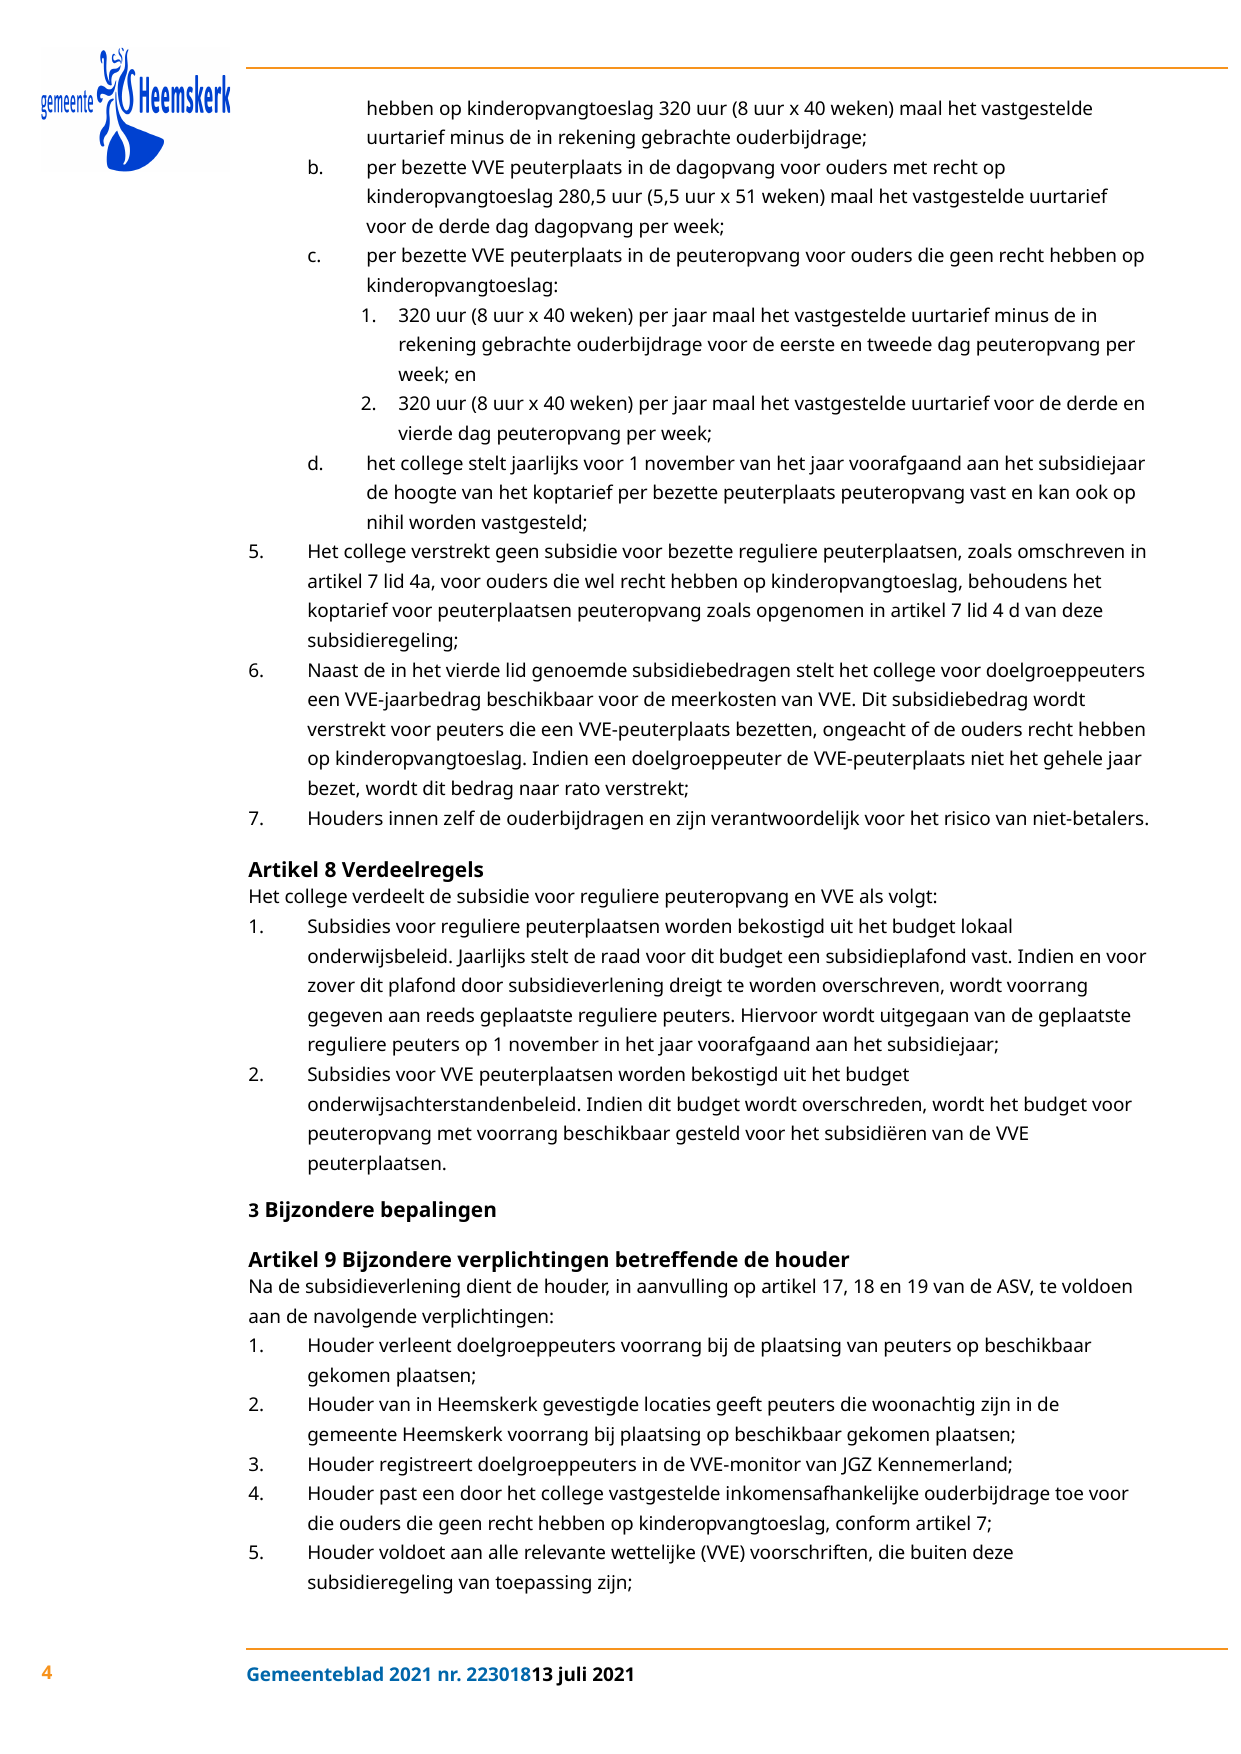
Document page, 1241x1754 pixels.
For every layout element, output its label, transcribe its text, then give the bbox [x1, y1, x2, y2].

list Subsidies voor VVE peuterplaatsen worden bekostigd uit het budget onderwijsachterstandenbeleid. Indien dit budget wordt overschreden, wordt het budget voor peuteropvang met voorrang beschikbaar gesteld voor het subsidiëren van de VVE peuterplaatsen. [248, 1061, 1152, 1176]
list Naast de in het vierde lid genoemde subsidiebedragen stelt het college voor doelgroeppeuters een VVE-jaarbedrag beschikbaar voor de meerkosten van VVE. Dit subsidiebedrag wordt verstrekt voor peuters die een VVE-peuterplaats bezetten, ongeacht of de ouders recht hebben op kinderopvangtoeslag. Indien een doelgroeppeuter de VVE-peuterplaats niet het gehele jaar bezet, wordt dit bedrag naar rato verstrekt; [248, 657, 1152, 801]
list Houder voldoet aan alle relevante wettelijke (VVE) voorschriften, die buiten deze subsidieregeling van toepassing zijn; [248, 1539, 1152, 1595]
list per bezette VVE peuterplaats in de peuteropvang voor ouders die geen recht hebben op kinderopvangtoeslag: [307, 243, 1152, 298]
list Subsidies voor reguliere peuterplaatsen worden bekostigd uit het budget lokaal onderwijsbeleid. Jaarlijks stelt de raad voor dit budget een subsidieplafond vast. Indien en voor zover dit plafond door subsidieverlening dreigt te worden overschreven, wordt voorrang gegeven aan reeds geplaatste reguliere peuters. Hiervoor wordt uitgegaan van de geplaatste reguliere peuters op 1 november in het jaar voorafgaand aan het subsidiejaar; [248, 913, 1152, 1057]
text Artikel 9 Bijzondere verplichtingen betreffende de houder [248, 1245, 1152, 1273]
list 320 uur (8 uur x 40 weken) per jaar maal het vastgestelde uurtarief voor de derde en vierde dag peuteropvang per week; [361, 391, 1152, 446]
picture [41, 47, 231, 172]
list Houder registreert doelgroeppeuters in de VVE-monitor van JGZ Kennemerland; [248, 1451, 1152, 1476]
list Houder van in Heemskerk gevestigde locaties geeft peuters die woonachtig zijn in de gemeente Heemskerk voorrang bij plaatsing op beschikbaar gekomen plaatsen; [248, 1392, 1152, 1447]
list Het college verstrekt geen subsidie voor bezette reguliere peuterplaatsen, zoals omschreven in artikel 7 lid 4a, voor ouders die wel recht hebben op kinderopvangtoeslag, behoudens het koptarief voor peuterplaatsen peuteropvang zoals opgenomen in artikel 7 lid 4 d van deze subsidieregeling; [248, 538, 1152, 653]
list Houders innen zelf de ouderbijdragen en zijn verantwoordelijk voor het risico van niet-betalers. [248, 805, 1152, 831]
text 3 Bijzondere bepalingen [248, 1196, 1152, 1224]
text Het college verdeelt de subsidie voor reguliere peuteropvang en VVE als volgt: [248, 884, 1152, 909]
list 320 uur (8 uur x 40 weken) per jaar maal het vastgestelde uurtarief minus de in rekening gebrachte ouderbijdrage voor de eerste en tweede dag peuteropvang per week; en [361, 302, 1152, 387]
list Houder verleent doelgroeppeuters voorrang bij de plaatsing van peuters op beschikbaar gekomen plaatsen; [248, 1332, 1152, 1388]
text Na de subsidieverlening dient de houder, in aanvulling op artikel 17, 18 en 19 van de ASV, te voldoen aan de navolgende verplichtingen: [248, 1273, 1152, 1328]
list hebben op kinderopvangtoeslag 320 uur (8 uur x 40 weken) maal het vastgestelde uurtarief minus de in rekening gebrachte ouderbijdrage; [307, 95, 1152, 150]
list Houder past een door het college vastgestelde inkomensafhankelijke ouderbijdrage toe voor die ouders die geen recht hebben op kinderopvangtoeslag, conform artikel 7; [248, 1480, 1152, 1536]
text Artikel 8 Verdeelregels [248, 855, 1152, 884]
list per bezette VVE peuterplaats in de dagopvang voor ouders met recht op kinderopvangtoeslag 280,5 uur (5,5 uur x 51 weken) maal het vastgestelde uurtarief voor de derde dag dagopvang per week; [307, 154, 1152, 239]
list het college stelt jaarlijks voor 1 november van het jaar voorafgaand aan het subsidiejaar de hoogte van het koptarief per bezette peuterplaats peuteropvang vast en kan ook op nihil worden vastgesteld; [307, 450, 1152, 535]
